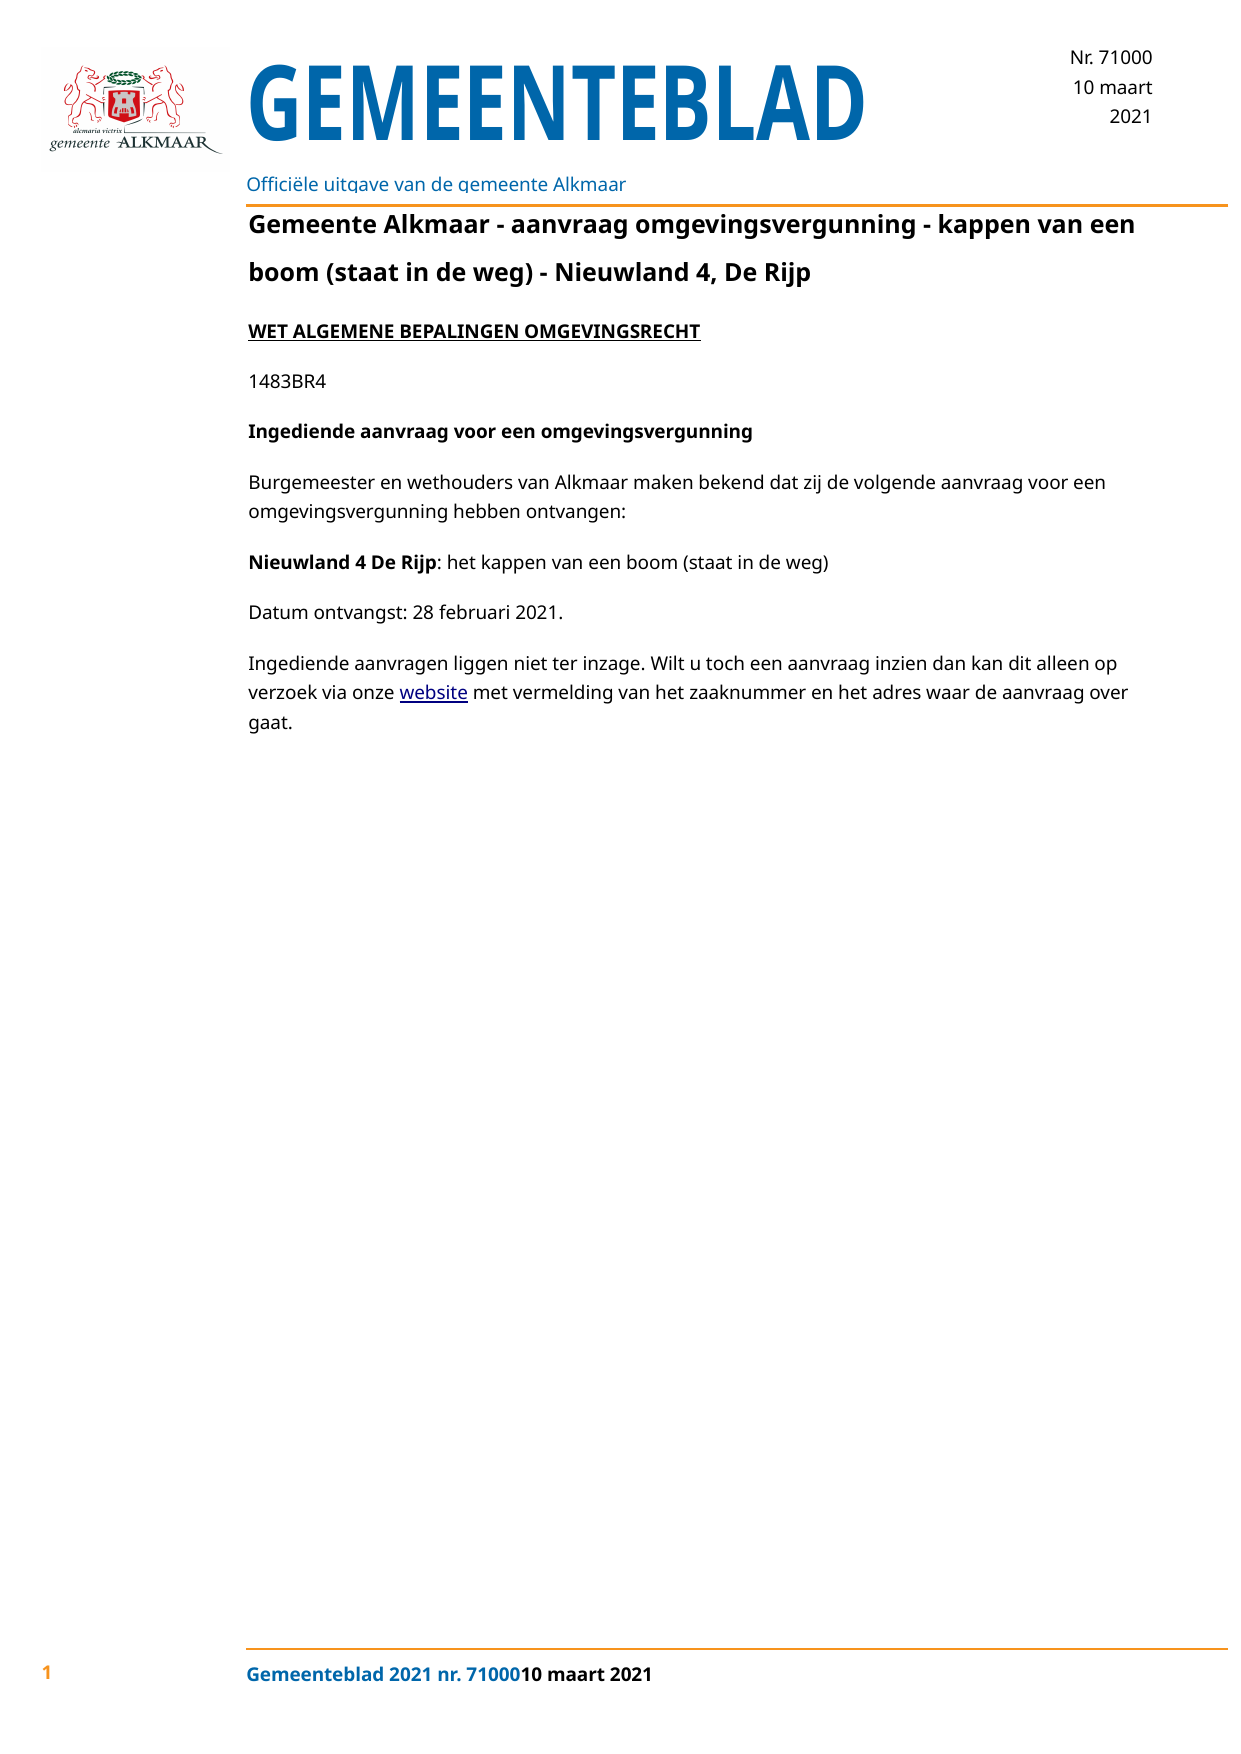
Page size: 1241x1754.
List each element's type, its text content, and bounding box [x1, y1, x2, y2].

text Gemeente Alkmaar - aanvraag omgevingsvergunning - kappen van een boom (staat in de weg) - Nieuwland 4, De Rijp [248, 207, 1152, 288]
text Ingediende aanvraag voor een omgevingsvergunning [248, 419, 1152, 444]
text Ingediende aanvragen liggen niet ter inzage. Wilt u toch een aanvraag inzien dan kan dit alleen op verzoek via onze website met vermelding van het zaaknummer en het adres waar de aanvraag over gaat. [248, 650, 1152, 735]
text WET ALGEMENE BEPALINGEN OMGEVINGSRECHT [248, 318, 1152, 344]
text 1483BR4 [248, 368, 1152, 394]
picture [41, 47, 231, 172]
text Datum ontvangst: 28 februari 2021. [248, 599, 1152, 625]
text Burgemeester en wethouders van Alkmaar maken bekend dat zij de volgende aanvraag voor een omgevingsvergunning hebben ontvangen: [248, 469, 1152, 524]
text Nieuwland 4 De Rijp: het kappen van een boom (staat in de weg) [248, 549, 1152, 575]
